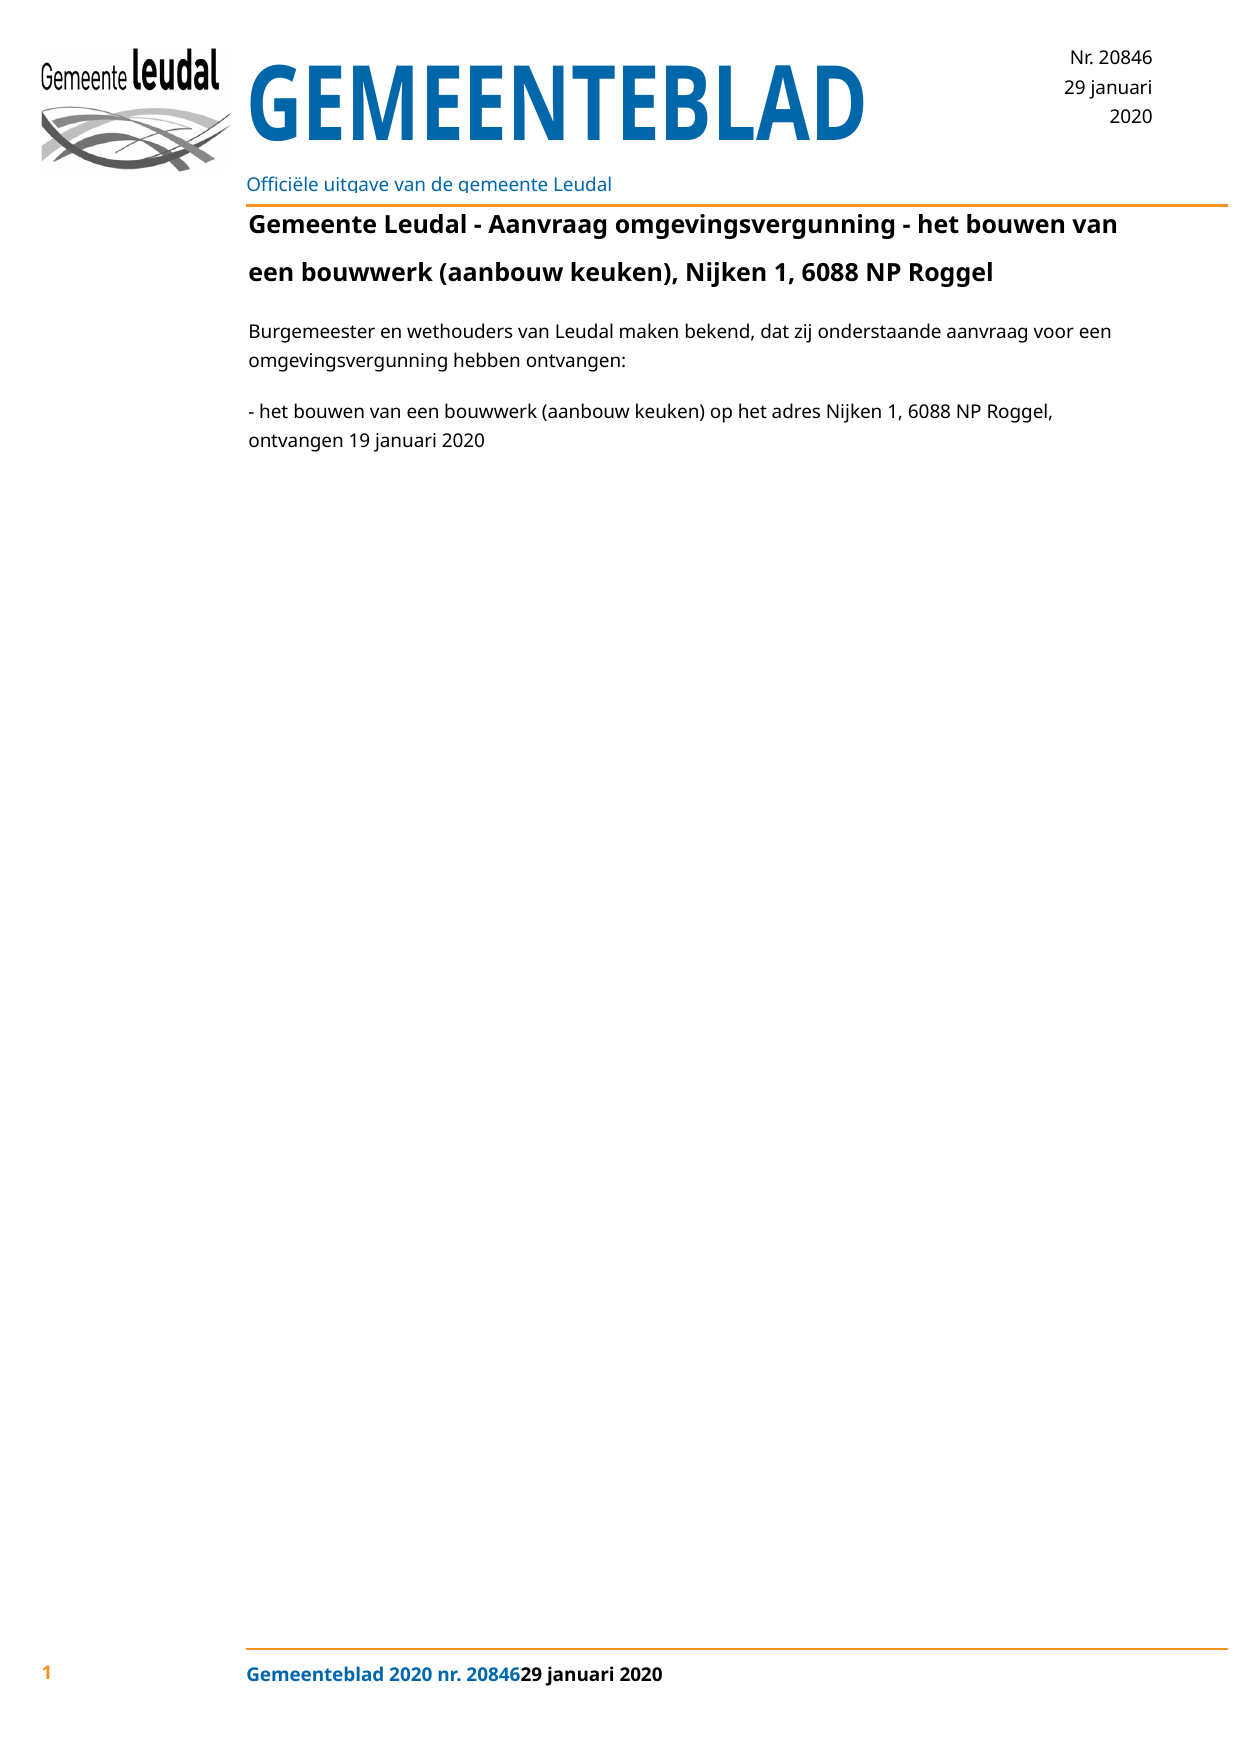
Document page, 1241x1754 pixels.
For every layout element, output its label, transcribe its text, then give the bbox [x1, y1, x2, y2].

text Gemeente Leudal - Aanvraag omgevingsvergunning - het bouwen van een bouwwerk (aanbouw keuken), Nijken 1, 6088 NP Roggel [248, 207, 1152, 288]
picture [41, 47, 231, 172]
text - het bouwen van een bouwwerk (aanbouw keuken) op het adres Nijken 1, 6088 NP Roggel, ontvangen 19 januari 2020 [248, 398, 1152, 453]
text Burgemeester en wethouders van Leudal maken bekend, dat zij onderstaande aanvraag voor een omgevingsvergunning hebben ontvangen: [248, 318, 1152, 373]
